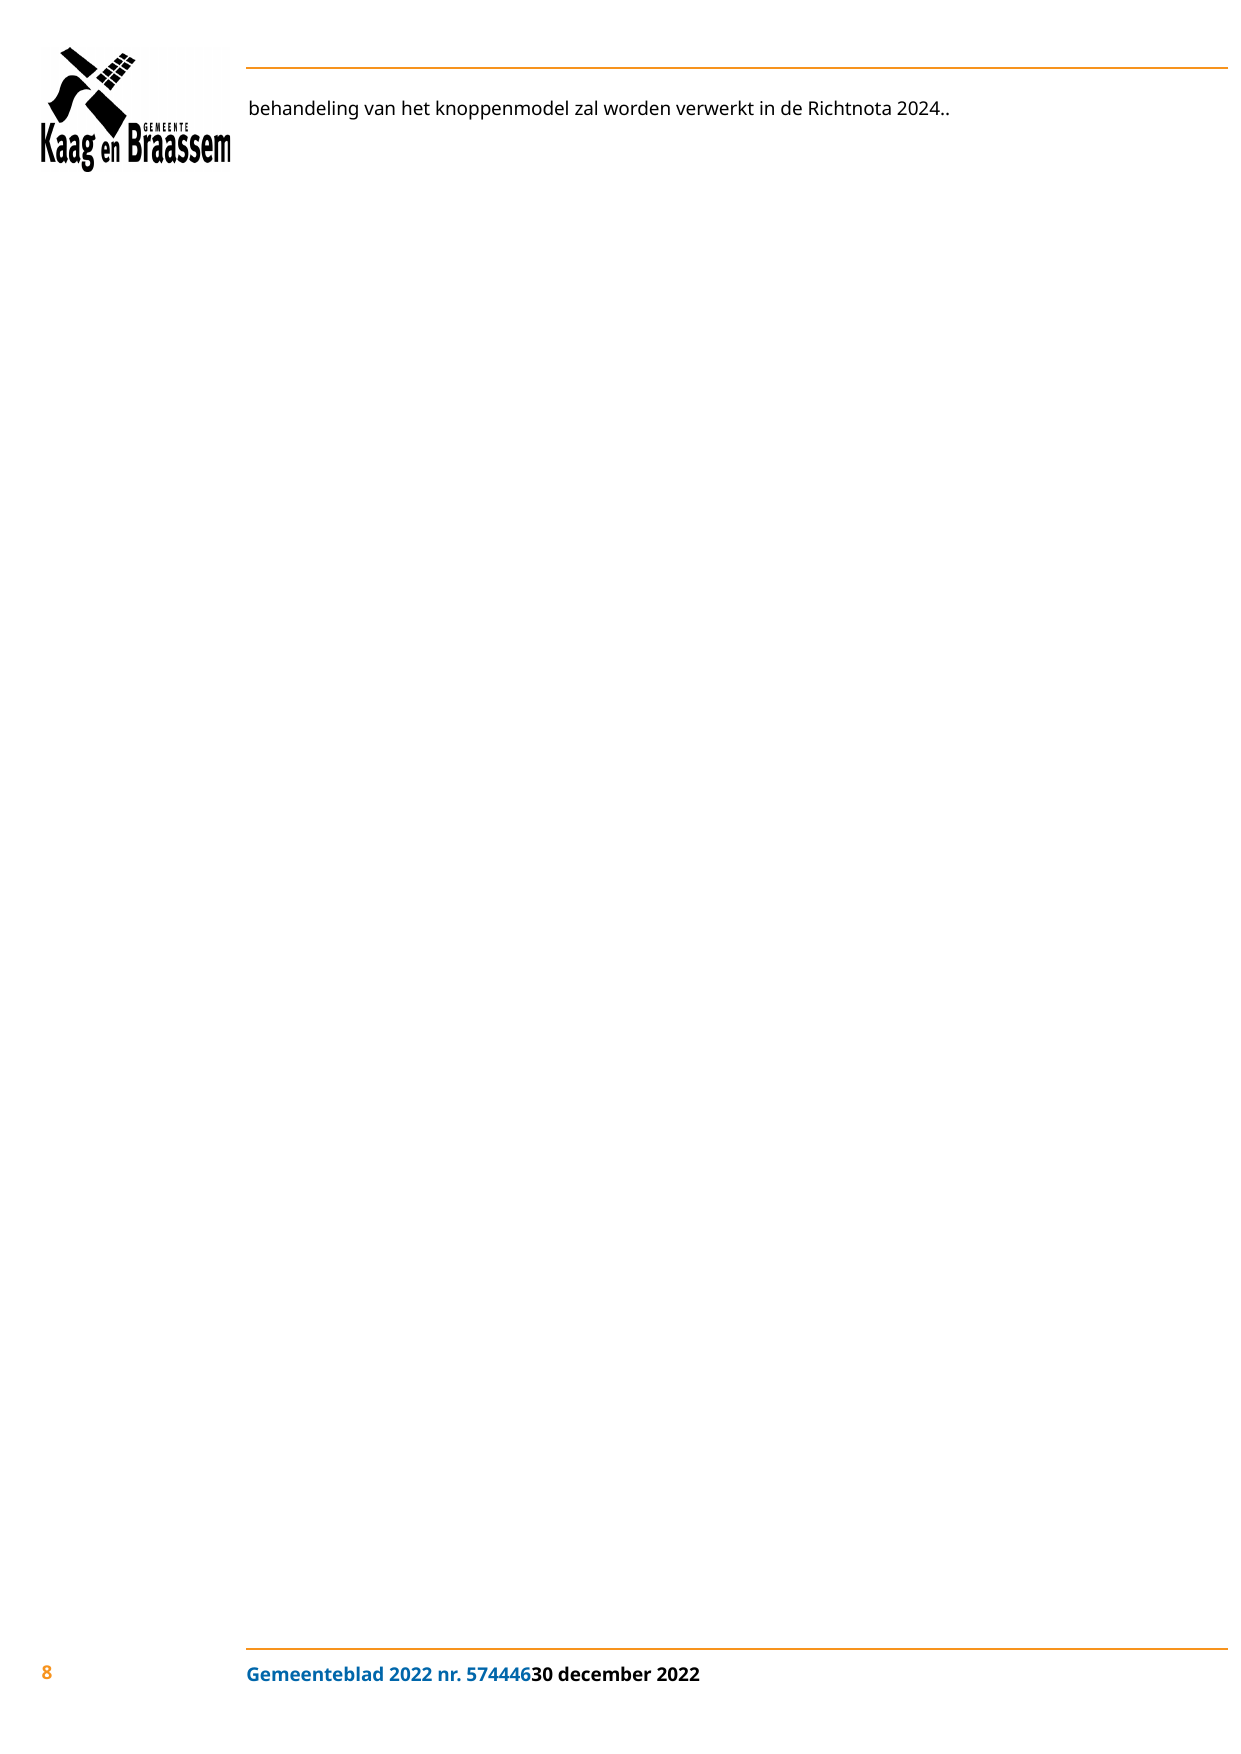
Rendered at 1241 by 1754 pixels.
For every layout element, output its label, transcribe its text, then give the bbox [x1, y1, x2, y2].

picture [41, 47, 231, 172]
text behandeling van het knoppenmodel zal worden verwerkt in de Richtnota 2024.. [248, 95, 1152, 121]
